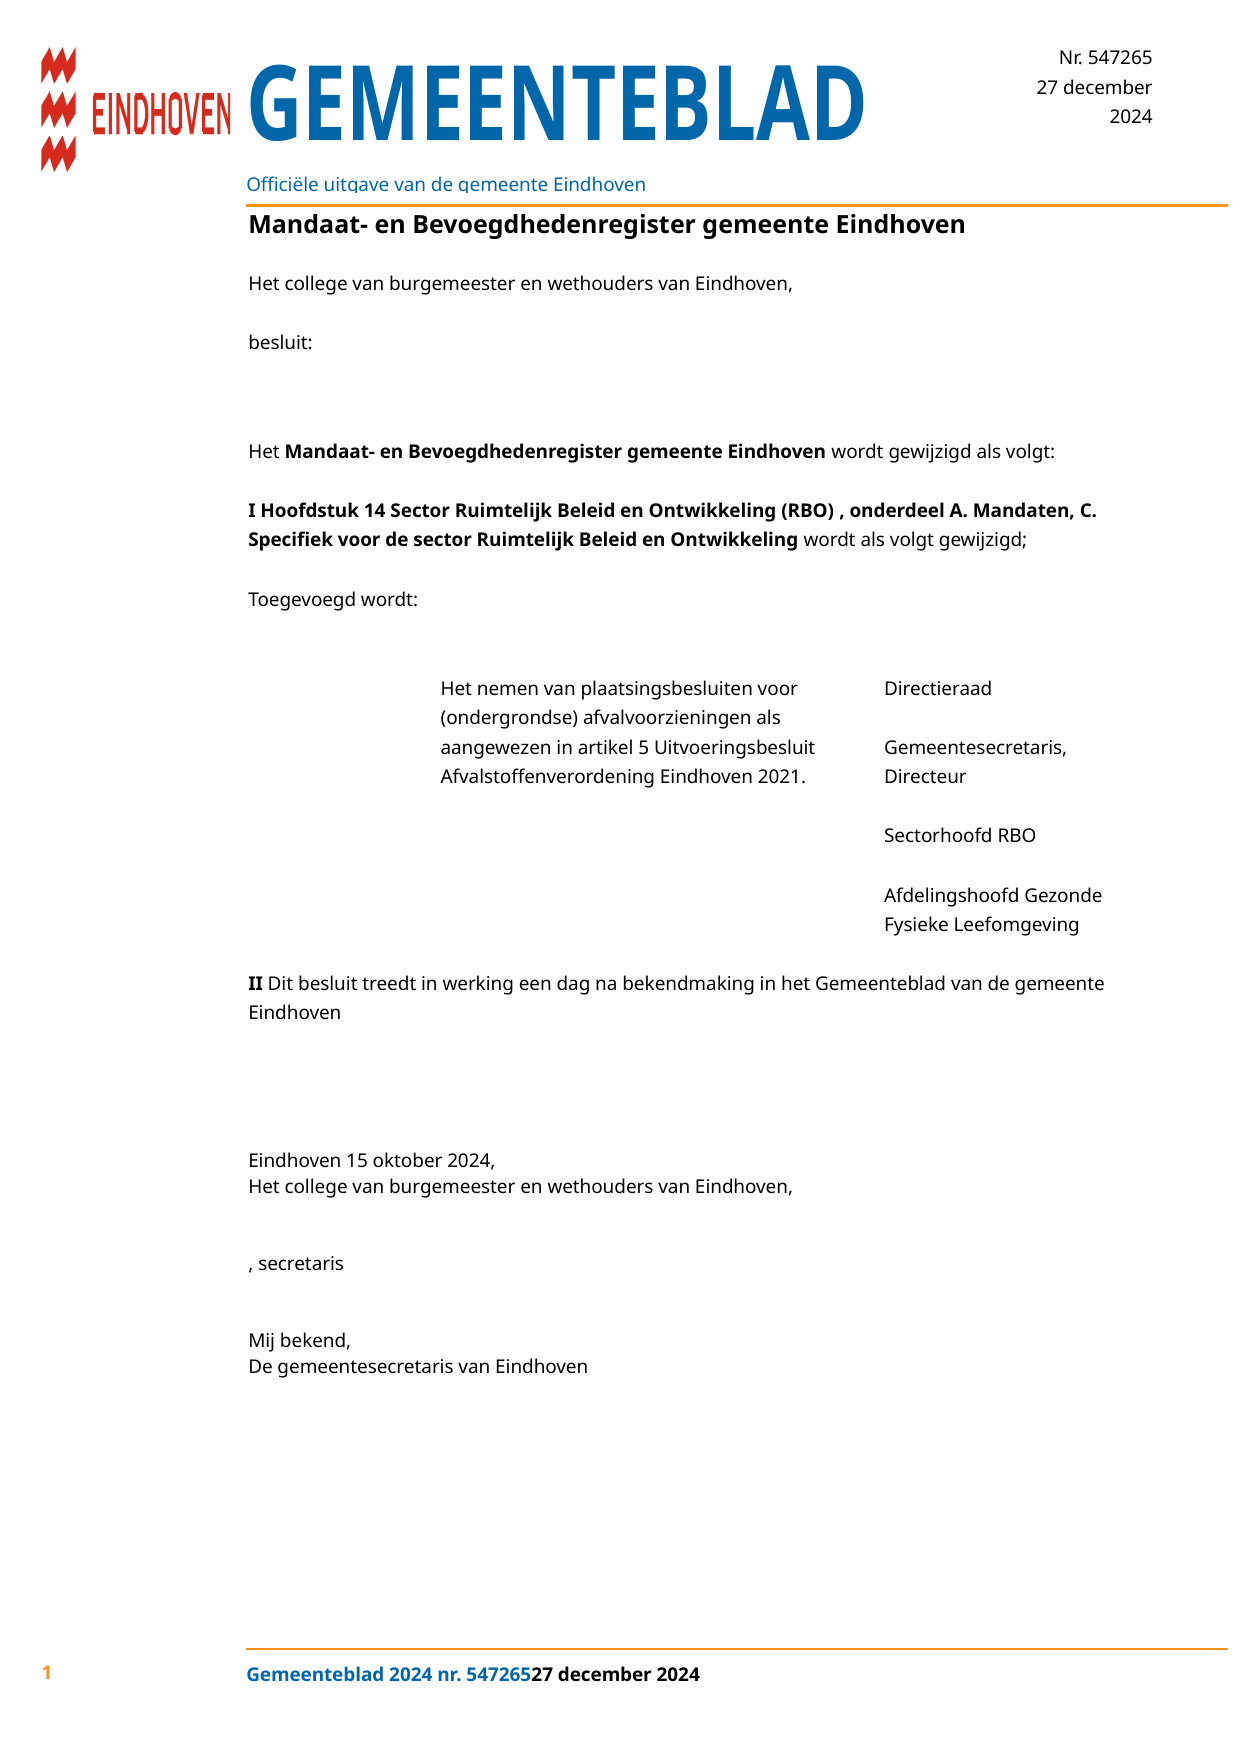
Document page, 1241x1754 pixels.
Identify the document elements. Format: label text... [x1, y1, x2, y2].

text Het college van burgemeester en wethouders van Eindhoven, [248, 270, 1152, 296]
text , secretaris [248, 1250, 1152, 1276]
text Het Mandaat- en Bevoegdhedenregister gemeente Eindhoven wordt gewijzigd als volgt: [248, 438, 1152, 464]
text Toegevoegd wordt: [248, 586, 1152, 612]
text Mandaat- en Bevoegdhedenregister gemeente Eindhoven [248, 207, 1152, 241]
text De gemeentesecretaris van Eindhoven [248, 1353, 1152, 1379]
text Mij bekend, [248, 1327, 1152, 1353]
text Het college van burgemeester en wethouders van Eindhoven, [248, 1173, 1152, 1199]
table_header Directieraad Gemeentesecretaris, Directeur Sectorhoofd RBO Afdelingshoofd Gezonde Fysieke Leefomgeving [884, 675, 1152, 937]
text II Dit besluit treedt in werking een dag na bekendmaking in het Gemeenteblad van de gemeente Eindhoven [248, 970, 1152, 1025]
text I Hoofdstuk 14 Sector Ruimtelijk Beleid en Ontwikkeling (RBO) , onderdeel A. Mandaten, C. Specifiek voor de sector Ruimtelijk Beleid en Ontwikkeling wordt als volgt gewijzigd; [248, 497, 1152, 552]
table_header [248, 675, 440, 937]
text besluit: [248, 329, 1152, 355]
table_header Het nemen van plaatsingsbesluiten voor (ondergrondse) afvalvoorzieningen als aangewezen in artikel 5 Uitvoeringsbesluit Afvalstoffenverordening Eindhoven 2021. [440, 675, 884, 937]
picture [41, 47, 231, 172]
text Eindhoven 15 oktober 2024, [248, 1147, 1152, 1173]
